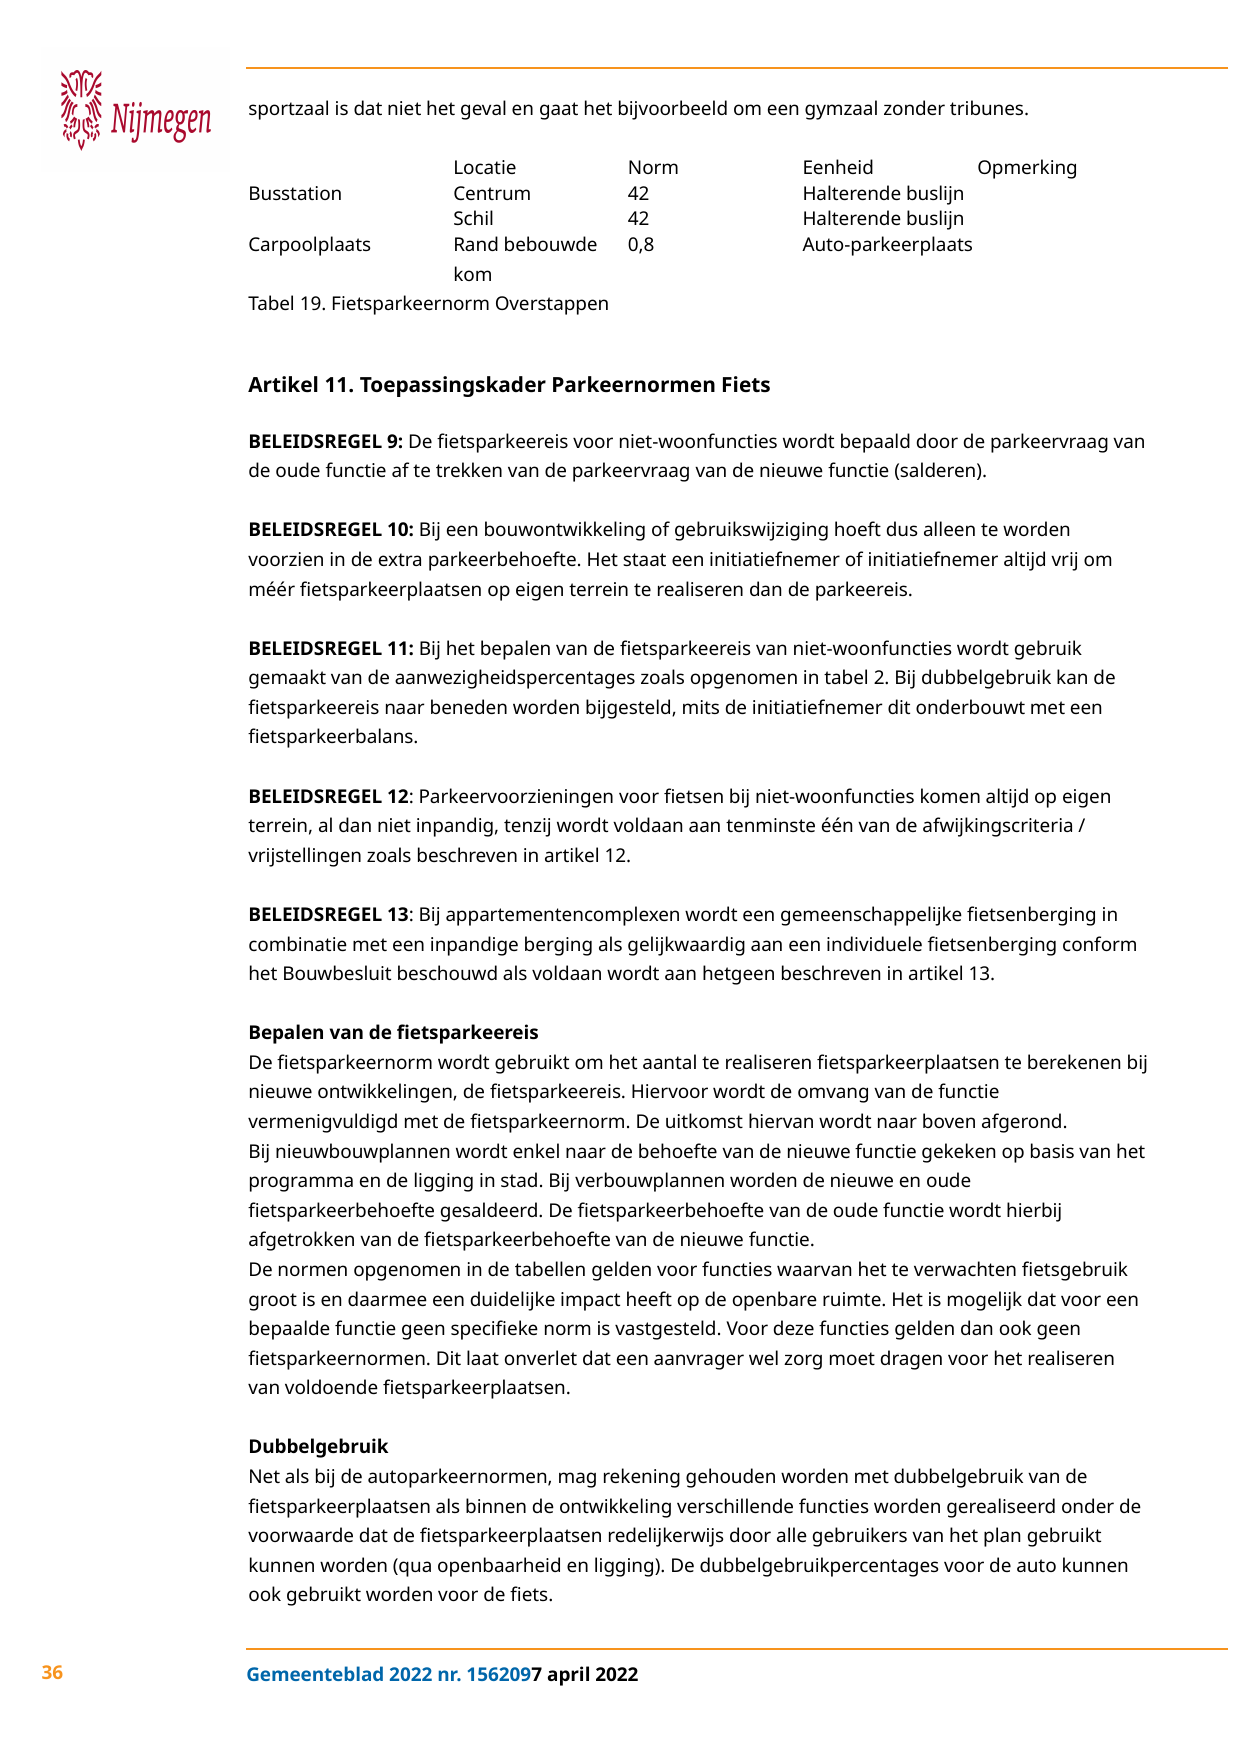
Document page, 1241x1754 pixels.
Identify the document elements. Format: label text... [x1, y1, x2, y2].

table_header Locatie [453, 154, 628, 180]
table_cell Busstation [248, 180, 453, 206]
text Bepalen van de fietsparkeereis [248, 1019, 1152, 1045]
table_cell [977, 231, 1152, 287]
text BELEIDSREGEL 9: De fietsparkeereis voor niet-woonfuncties wordt bepaald door de parkeervraag van de oude functie af te trekken van de parkeervraag van de nieuwe functie (salderen). [248, 428, 1152, 483]
text Net als bij de autoparkeernormen, mag rekening gehouden worden met dubbelgebruik van de fietsparkeerplaatsen als binnen de ontwikkeling verschillende functies worden gerealiseerd onder de voorwaarde dat de fietsparkeerplaatsen redelijkerwijs door alle gebruikers van het plan gebruikt kunnen worden (qua openbaarheid en ligging). De dubbelgebruikpercentages voor de auto kunnen ook gebruikt worden voor de fiets. [248, 1463, 1152, 1607]
text Dubbelgebruik [248, 1434, 1152, 1459]
table_cell 0,8 [628, 231, 802, 287]
table_header Eenheid [802, 154, 977, 180]
table_cell [977, 206, 1152, 231]
table_cell Auto-parkeerplaats [802, 231, 977, 287]
table_cell Carpoolplaats [248, 231, 453, 287]
table_cell Halterende buslijn [802, 206, 977, 231]
table_cell 42 [628, 206, 802, 231]
text Artikel 11. Toepassingskader Parkeernormen Fiets [248, 370, 1152, 398]
text BELEIDSREGEL 11: Bij het bepalen van de fietsparkeereis van niet-woonfuncties wordt gebruik gemaakt van de aanwezigheidspercentages zoals opgenomen in tabel 2. Bij dubbelgebruik kan de fietsparkeereis naar beneden worden bijgesteld, mits de initiatiefnemer dit onderbouwt met een fietsparkeerbalans. [248, 635, 1152, 749]
table_header [248, 154, 453, 180]
table_cell Schil [453, 206, 628, 231]
text BELEIDSREGEL 13: Bij appartementencomplexen wordt een gemeenschappelijke fietsenberging in combinatie met een inpandige berging als gelijkwaardig aan een individuele fietsenberging conform het Bouwbesluit beschouwd als voldaan wordt aan hetgeen beschreven in artikel 13. [248, 901, 1152, 986]
table_cell 42 [628, 180, 802, 206]
table_cell Centrum [453, 180, 628, 206]
table_cell [248, 206, 453, 231]
table_header Opmerking [977, 154, 1152, 180]
text BELEIDSREGEL 10: Bij een bouwontwikkeling of gebruikswijziging hoeft dus alleen te worden voorzien in de extra parkeerbehoefte. Het staat een initiatiefnemer of initiatiefnemer altijd vrij om méér fietsparkeerplaatsen op eigen terrein te realiseren dan de parkeereis. [248, 517, 1152, 601]
picture [41, 47, 231, 172]
table_header Norm [628, 154, 802, 180]
text De fietsparkeernorm wordt gebruikt om het aantal te realiseren fietsparkeerplaatsen te berekenen bij nieuwe ontwikkelingen, de fietsparkeereis. Hiervoor wordt de omvang van de functie vermenigvuldigd met de fietsparkeernorm. De uitkomst hiervan wordt naar boven afgerond. [248, 1049, 1152, 1134]
text De normen opgenomen in de tabellen gelden voor functies waarvan het te verwachten fietsgebruik groot is en daarmee een duidelijke impact heeft op de openbare ruimte. Het is mogelijk dat voor een bepaalde functie geen specifieke norm is vastgesteld. Voor deze functies gelden dan ook geen fietsparkeernormen. Dit laat onverlet dat een aanvrager wel zorg moet dragen voor het realiseren van voldoende fietsparkeerplaatsen. [248, 1256, 1152, 1400]
text Tabel 19. Fietsparkeernorm Overstappen [248, 290, 1152, 316]
text Bij nieuwbouwplannen wordt enkel naar de behoefte van de nieuwe functie gekeken op basis van het programma en de ligging in stad. Bij verbouwplannen worden de nieuwe en oude fietsparkeerbehoefte gesaldeerd. De fietsparkeerbehoefte van de oude functie wordt hierbij afgetrokken van de fietsparkeerbehoefte van de nieuwe functie. [248, 1138, 1152, 1252]
table_cell [977, 180, 1152, 206]
table_cell Rand bebouwde kom [453, 231, 628, 287]
table_cell Halterende buslijn [802, 180, 977, 206]
text sportzaal is dat niet het geval en gaat het bijvoorbeeld om een gymzaal zonder tribunes. [248, 95, 1152, 121]
text BELEIDSREGEL 12: Parkeervoorzieningen voor fietsen bij niet-woonfuncties komen altijd op eigen terrein, al dan niet inpandig, tenzij wordt voldaan aan tenminste één van de afwijkingscriteria / vrijstellingen zoals beschreven in artikel 12. [248, 783, 1152, 868]
